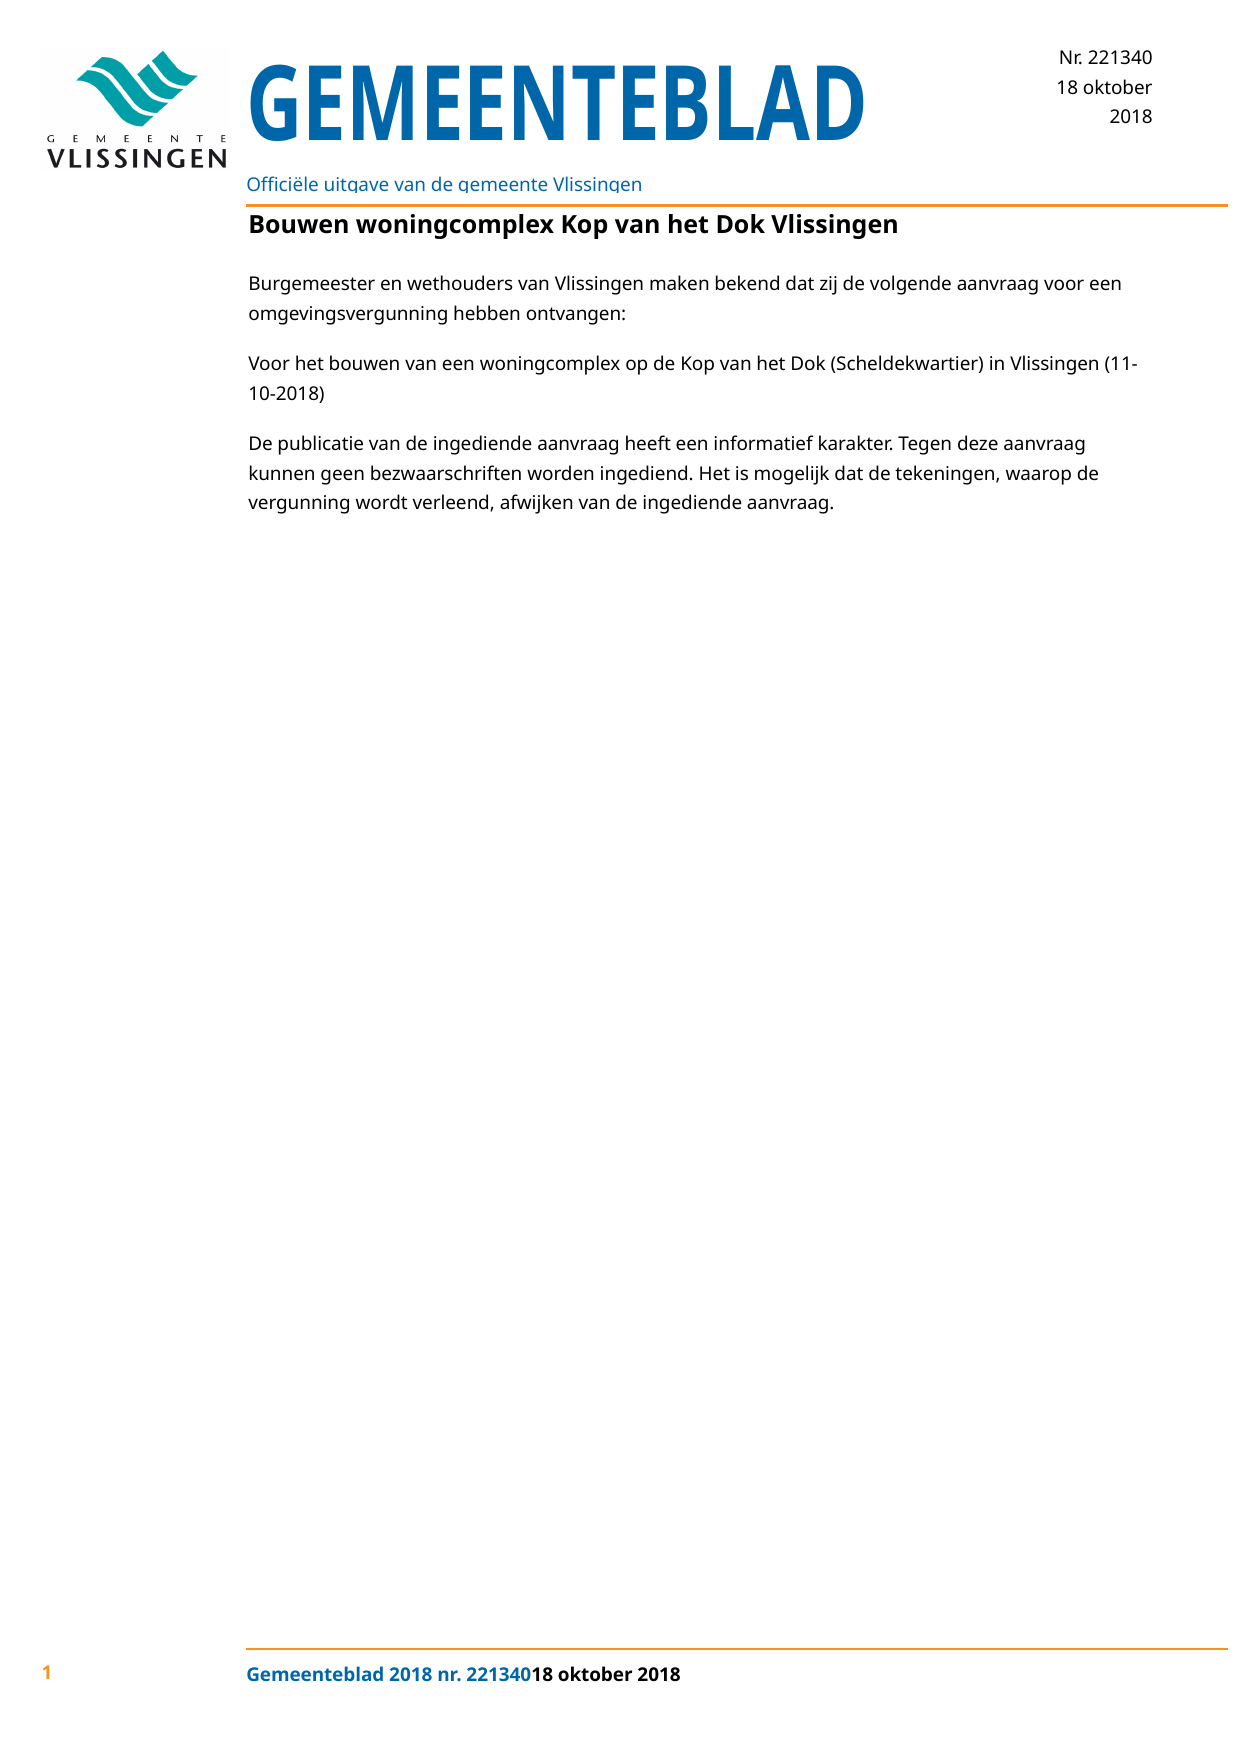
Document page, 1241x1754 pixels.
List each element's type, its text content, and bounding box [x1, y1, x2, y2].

text Burgemeester en wethouders van Vlissingen maken bekend dat zij de volgende aanvraag voor een omgevingsvergunning hebben ontvangen: [248, 270, 1152, 326]
text De publicatie van de ingediende aanvraag heeft een informatief karakter. Tegen deze aanvraag kunnen geen bezwaarschriften worden ingediend. Het is mogelijk dat de tekeningen, waarop de vergunning wordt verleend, afwijken van de ingediende aanvraag. [248, 430, 1152, 515]
text Bouwen woningcomplex Kop van het Dok Vlissingen [248, 207, 1152, 241]
picture [41, 47, 231, 172]
text Voor het bouwen van een woningcomplex op de Kop van het Dok (Scheldekwartier) in Vlissingen (11-10-2018) [248, 350, 1152, 406]
